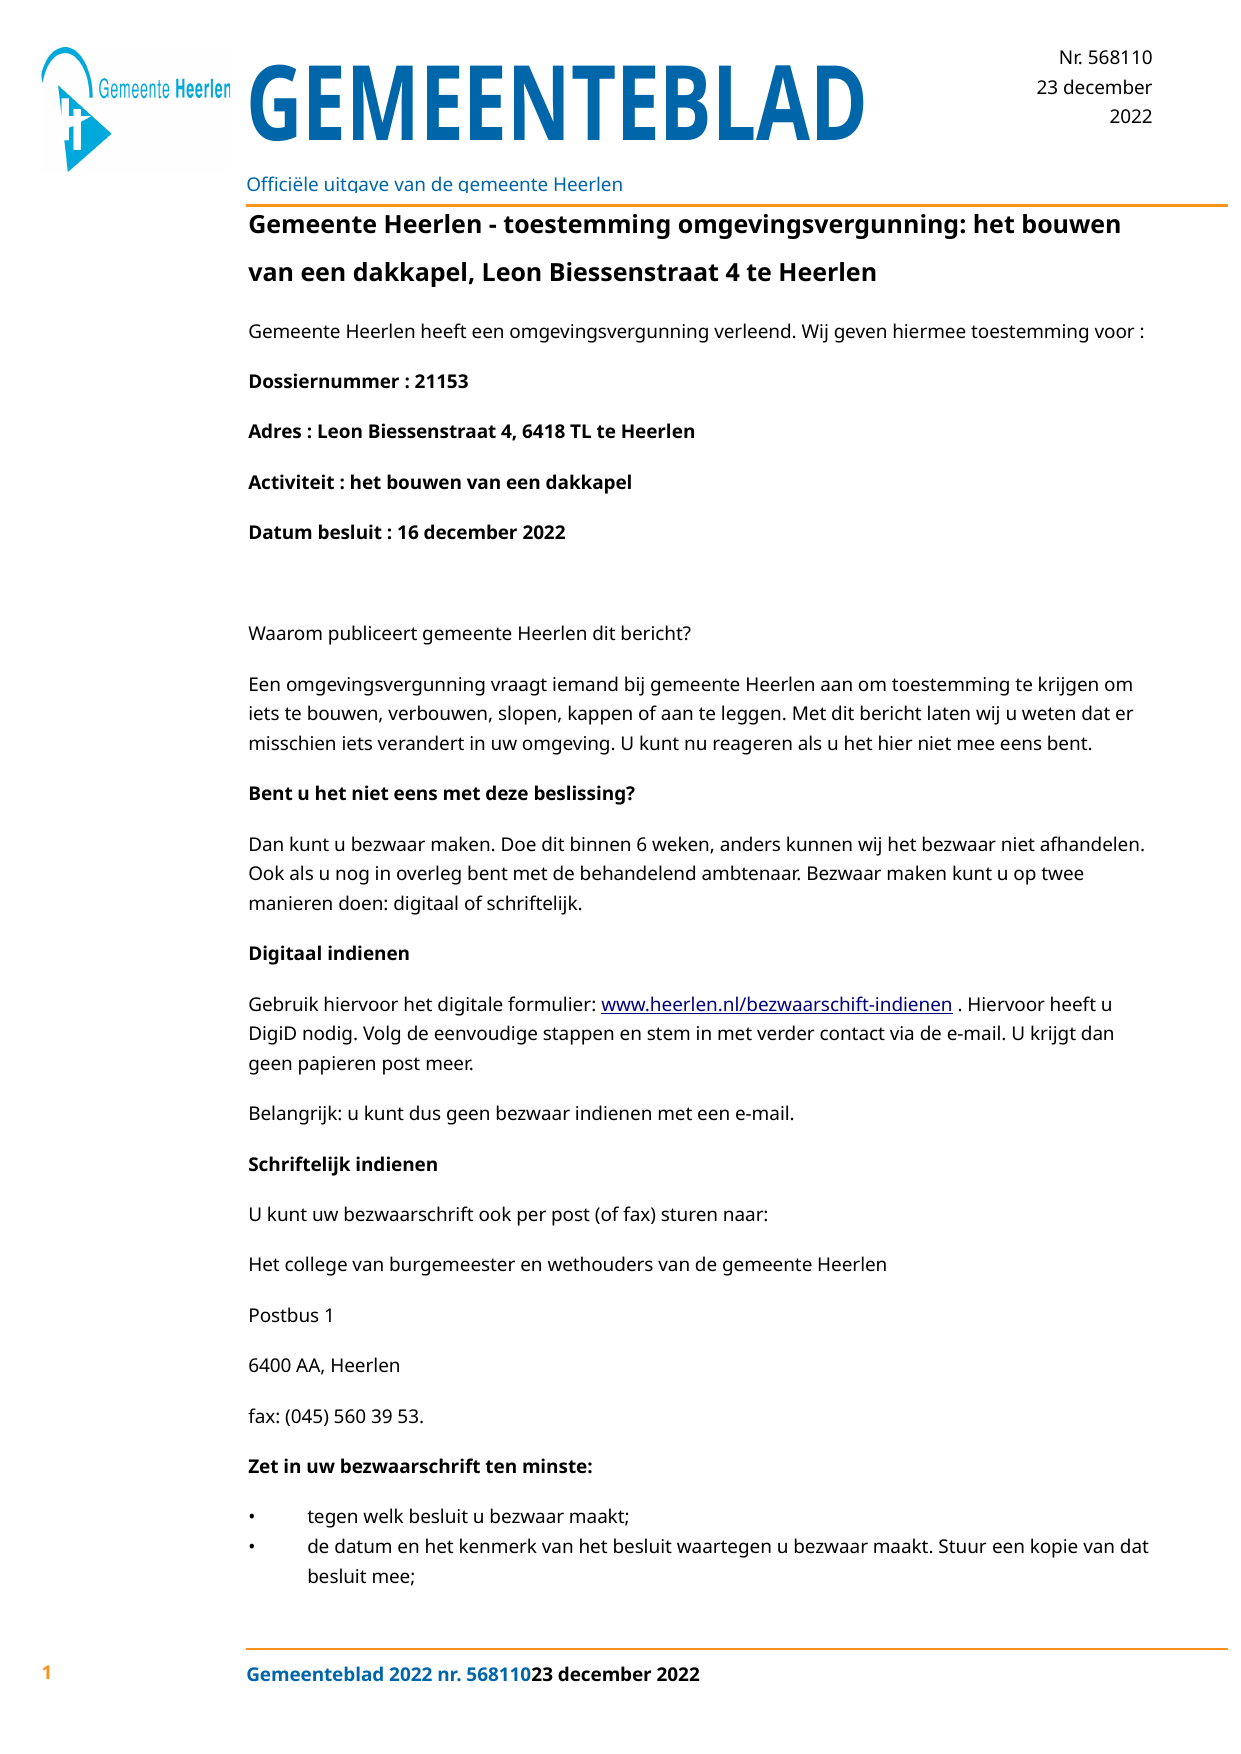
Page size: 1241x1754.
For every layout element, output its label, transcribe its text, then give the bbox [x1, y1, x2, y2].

text Het college van burgemeester en wethouders van de gemeente Heerlen [248, 1252, 1152, 1277]
text Zet in uw bezwaarschrift ten minste: [248, 1453, 1152, 1479]
text Activiteit : het bouwen van een dakkapel [248, 469, 1152, 495]
picture [41, 47, 59, 70]
text Dossiernummer : 21153 [248, 368, 1152, 394]
text Adres : Leon Biessenstraat 4, 6418 TL te Heerlen [248, 419, 1152, 444]
text Schriftelijk indienen [248, 1151, 1152, 1177]
text Gemeente Heerlen heeft een omgevingsvergunning verleend. Wij geven hiermee toestemming voor : [248, 318, 1152, 344]
picture [41, 47, 231, 172]
text fax: (045) 560 39 53. [248, 1403, 1152, 1429]
text Postbus 1 [248, 1302, 1152, 1328]
text Belangrijk: u kunt dus geen bezwaar indienen met een e-mail. [248, 1100, 1152, 1126]
list de datum en het kenmerk van het besluit waartegen u bezwaar maakt. Stuur een kopie van dat besluit mee; [248, 1533, 1152, 1589]
text Bent u het niet eens met deze beslissing? [248, 780, 1152, 806]
text 6400 AA, Heerlen [248, 1352, 1152, 1378]
text Een omgevingsvergunning vraagt iemand bij gemeente Heerlen aan om toestemming te krijgen om iets te bouwen, verbouwen, slopen, kappen of aan te leggen. Met dit bericht laten wij u weten dat er misschien iets verandert in uw omgeving. U kunt nu reageren als u het hier niet mee eens bent. [248, 671, 1152, 756]
text Waarom publiceert gemeente Heerlen dit bericht? [248, 620, 1152, 646]
text Gemeente Heerlen - toestemming omgevingsvergunning: het bouwen van een dakkapel, Leon Biessenstraat 4 te Heerlen [248, 207, 1152, 288]
text Dan kunt u bezwaar maken. Doe dit binnen 6 weken, anders kunnen wij het bezwaar niet afhandelen. Ook als u nog in overleg bent met de behandelend ambtenaar. Bezwaar maken kunt u op twee manieren doen: digitaal of schriftelijk. [248, 831, 1152, 916]
text U kunt uw bezwaarschrift ook per post (of fax) sturen naar: [248, 1201, 1152, 1227]
text Digitaal indienen [248, 940, 1152, 966]
list tegen welk besluit u bezwaar maakt; [248, 1504, 1152, 1529]
text Datum besluit : 16 december 2022 [248, 519, 1152, 545]
text Gebruik hiervoor het digitale formulier: www.heerlen.nl/bezwaarschift-indienen . Hiervoor heeft u DigiD nodig. Volg de eenvoudige stappen en stem in met verder contact via de e-mail. U krijgt dan geen papieren post meer. [248, 991, 1152, 1076]
